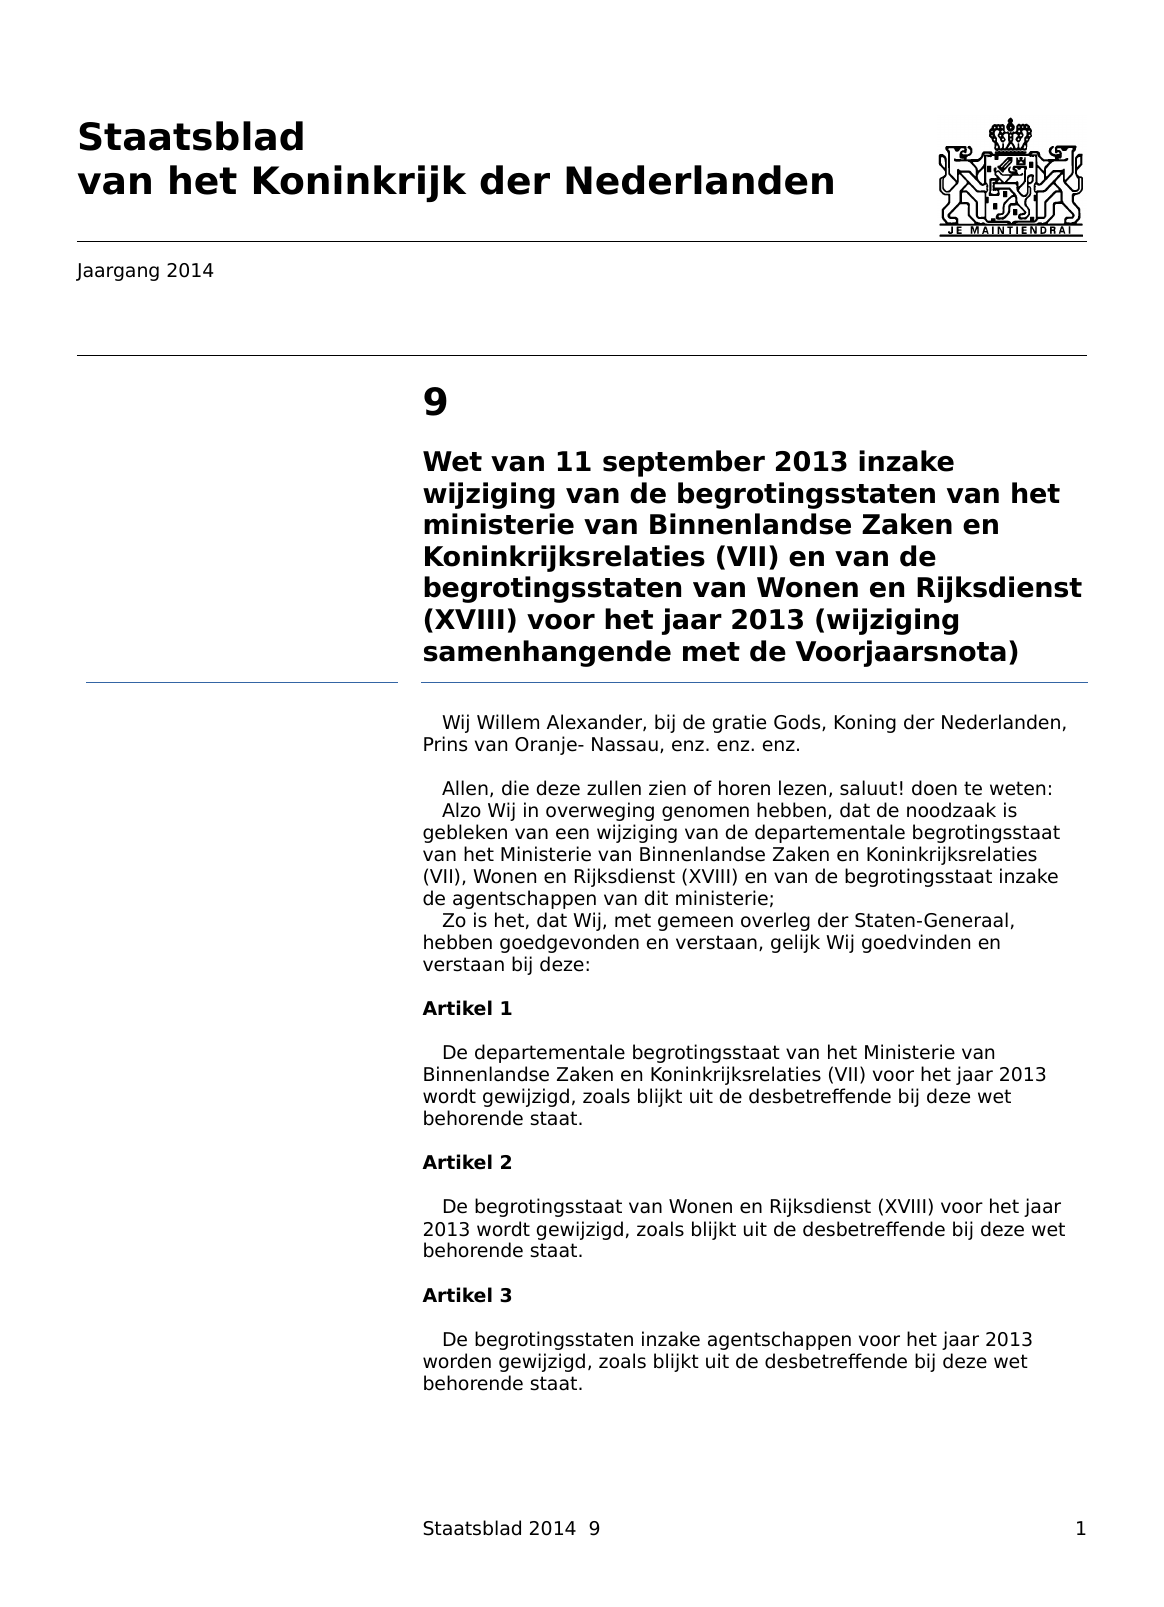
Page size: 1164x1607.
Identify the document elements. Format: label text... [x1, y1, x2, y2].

subtitle Artikel 2 [422, 1152, 1087, 1174]
table_header [886, 100, 1087, 241]
text Alzo Wij in overweging genomen hebben, dat de noodzaak is gebleken van een wijziging van de departementale begrotingsstaat van het Ministerie van Binnenlandse Zaken en Koninkrijksrelaties (VII), Wonen en Rijksdienst (XVIII) en van de begrotingsstaat inzake de agentschappen van dit ministerie; [422, 800, 1087, 910]
subtitle Artikel 1 [422, 998, 1087, 1020]
text Zo is het, dat Wij, met gemeen overleg der Staten-Generaal, hebben goedgevonden en verstaan, gelijk Wij goedvinden en verstaan bij deze: [422, 910, 1087, 976]
text Allen, die deze zullen zien of horen lezen, saluut! doen te weten: [422, 778, 1087, 800]
text Wet van 11 september 2013 inzake wijziging van de begrotingsstaten van het ministerie van Binnenlandse Zaken en Koninkrijksrelaties (VII) en van de begrotingsstaten van Wonen en Rijksdienst (XVIII) voor het jaar 2013 (wijziging samenhangende met de Voorjaarsnota) [422, 447, 1087, 667]
text Wij Willem Alexander, bij de gratie Gods, Koning der Nederlanden, Prins van Oranje- Nassau, enz. enz. enz. [422, 712, 1087, 756]
text De begrotingsstaten inzake agentschappen voor het jaar 2013 worden gewijzigd, zoals blijkt uit de desbetreffende bij deze wet behorende staat. [422, 1329, 1087, 1395]
text De begrotingsstaat van Wonen en Rijksdienst (XVIII) voor het jaar 2013 wordt gewijzigd, zoals blijkt uit de desbetreffende bij deze wet behorende staat. [422, 1196, 1087, 1262]
table_cell Jaargang 2014 [77, 242, 1087, 355]
subtitle 9 [422, 381, 1087, 424]
text De departementale begrotingsstaat van het Ministerie van Binnenlandse Zaken en Koninkrijksrelaties (VII) voor het jaar 2013 wordt gewijzigd, zoals blijkt uit de desbetreffende bij deze wet behorende staat. [422, 1042, 1087, 1130]
table_header Staatsblad van het Koninkrijk der Nederlanden [77, 100, 886, 241]
subtitle Artikel 3 [422, 1284, 1087, 1307]
picture [936, 115, 1087, 240]
